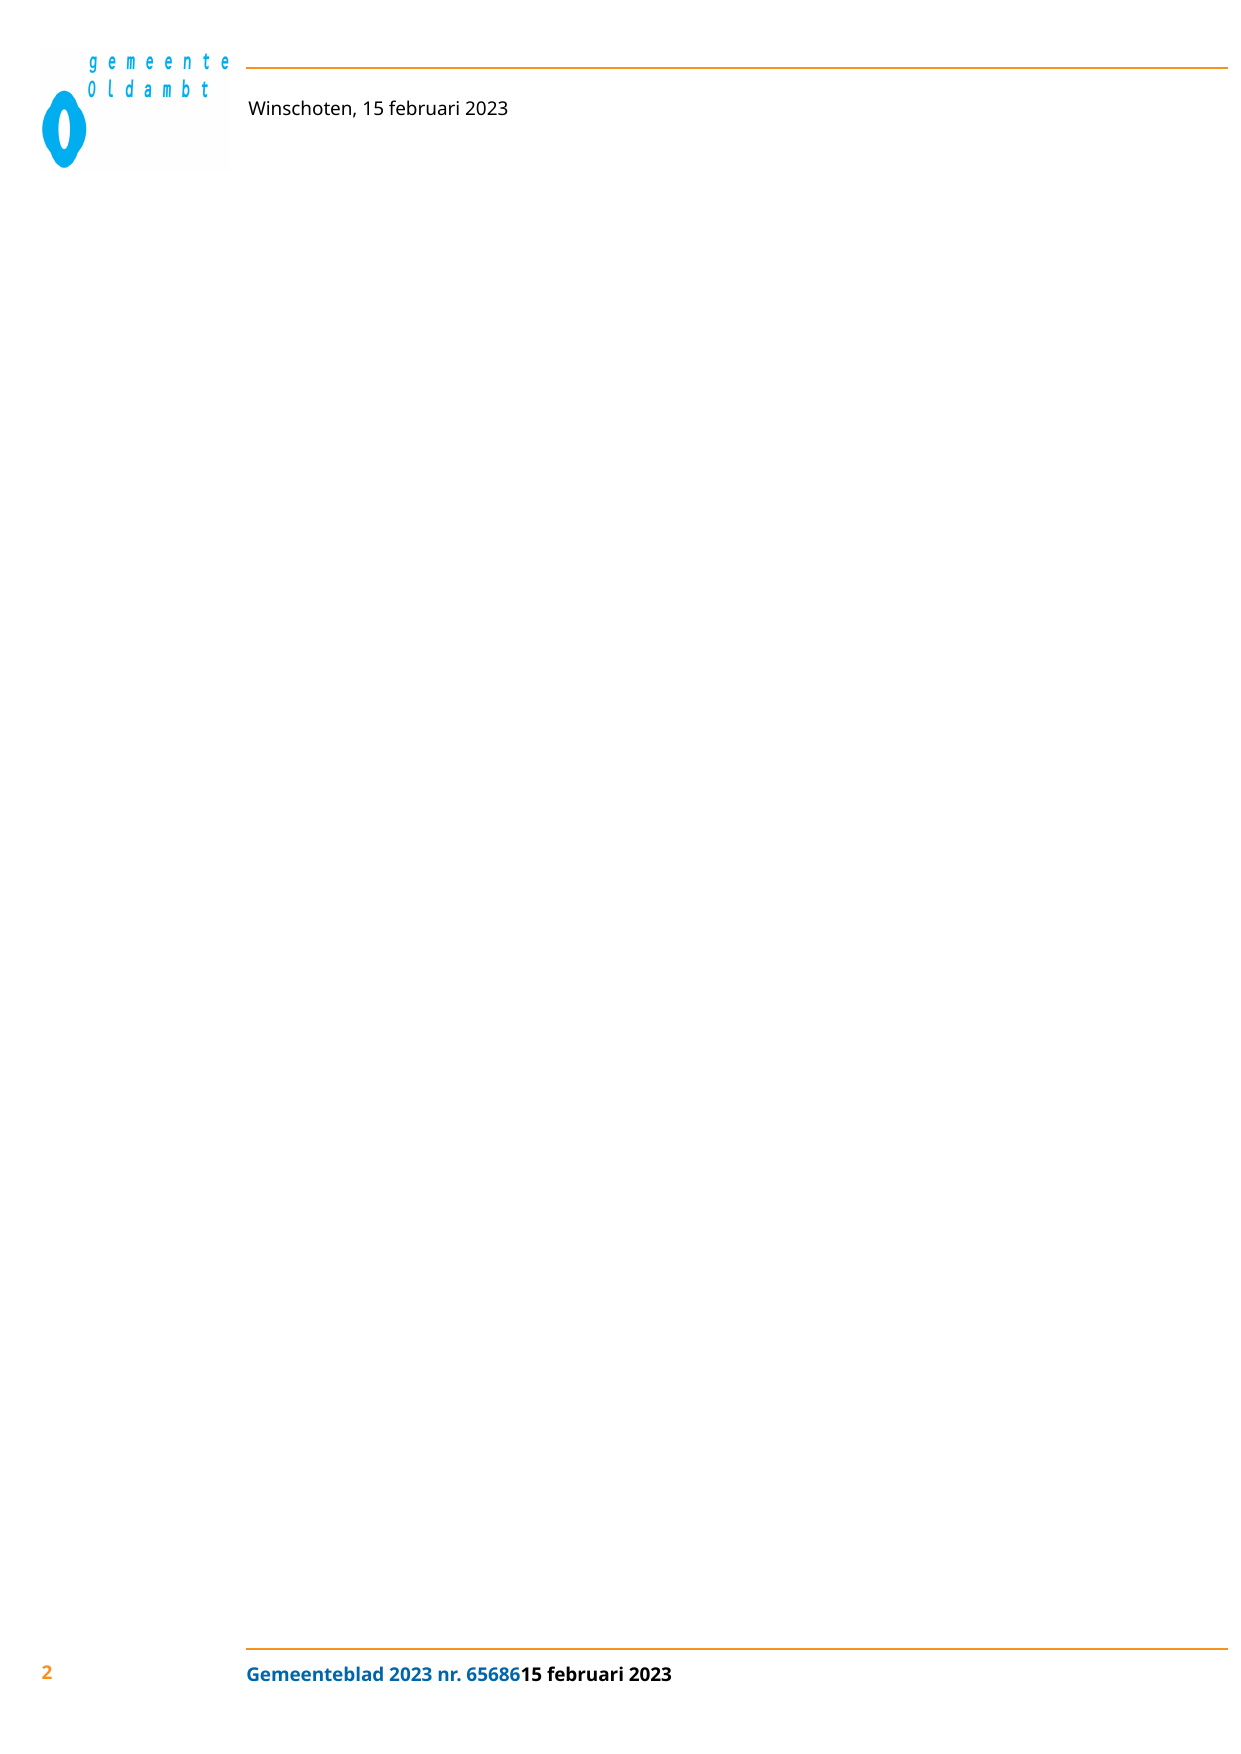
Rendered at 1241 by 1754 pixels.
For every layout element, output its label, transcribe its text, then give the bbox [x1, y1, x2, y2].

text Winschoten, 15 februari 2023 [248, 95, 1152, 121]
picture [41, 47, 231, 172]
